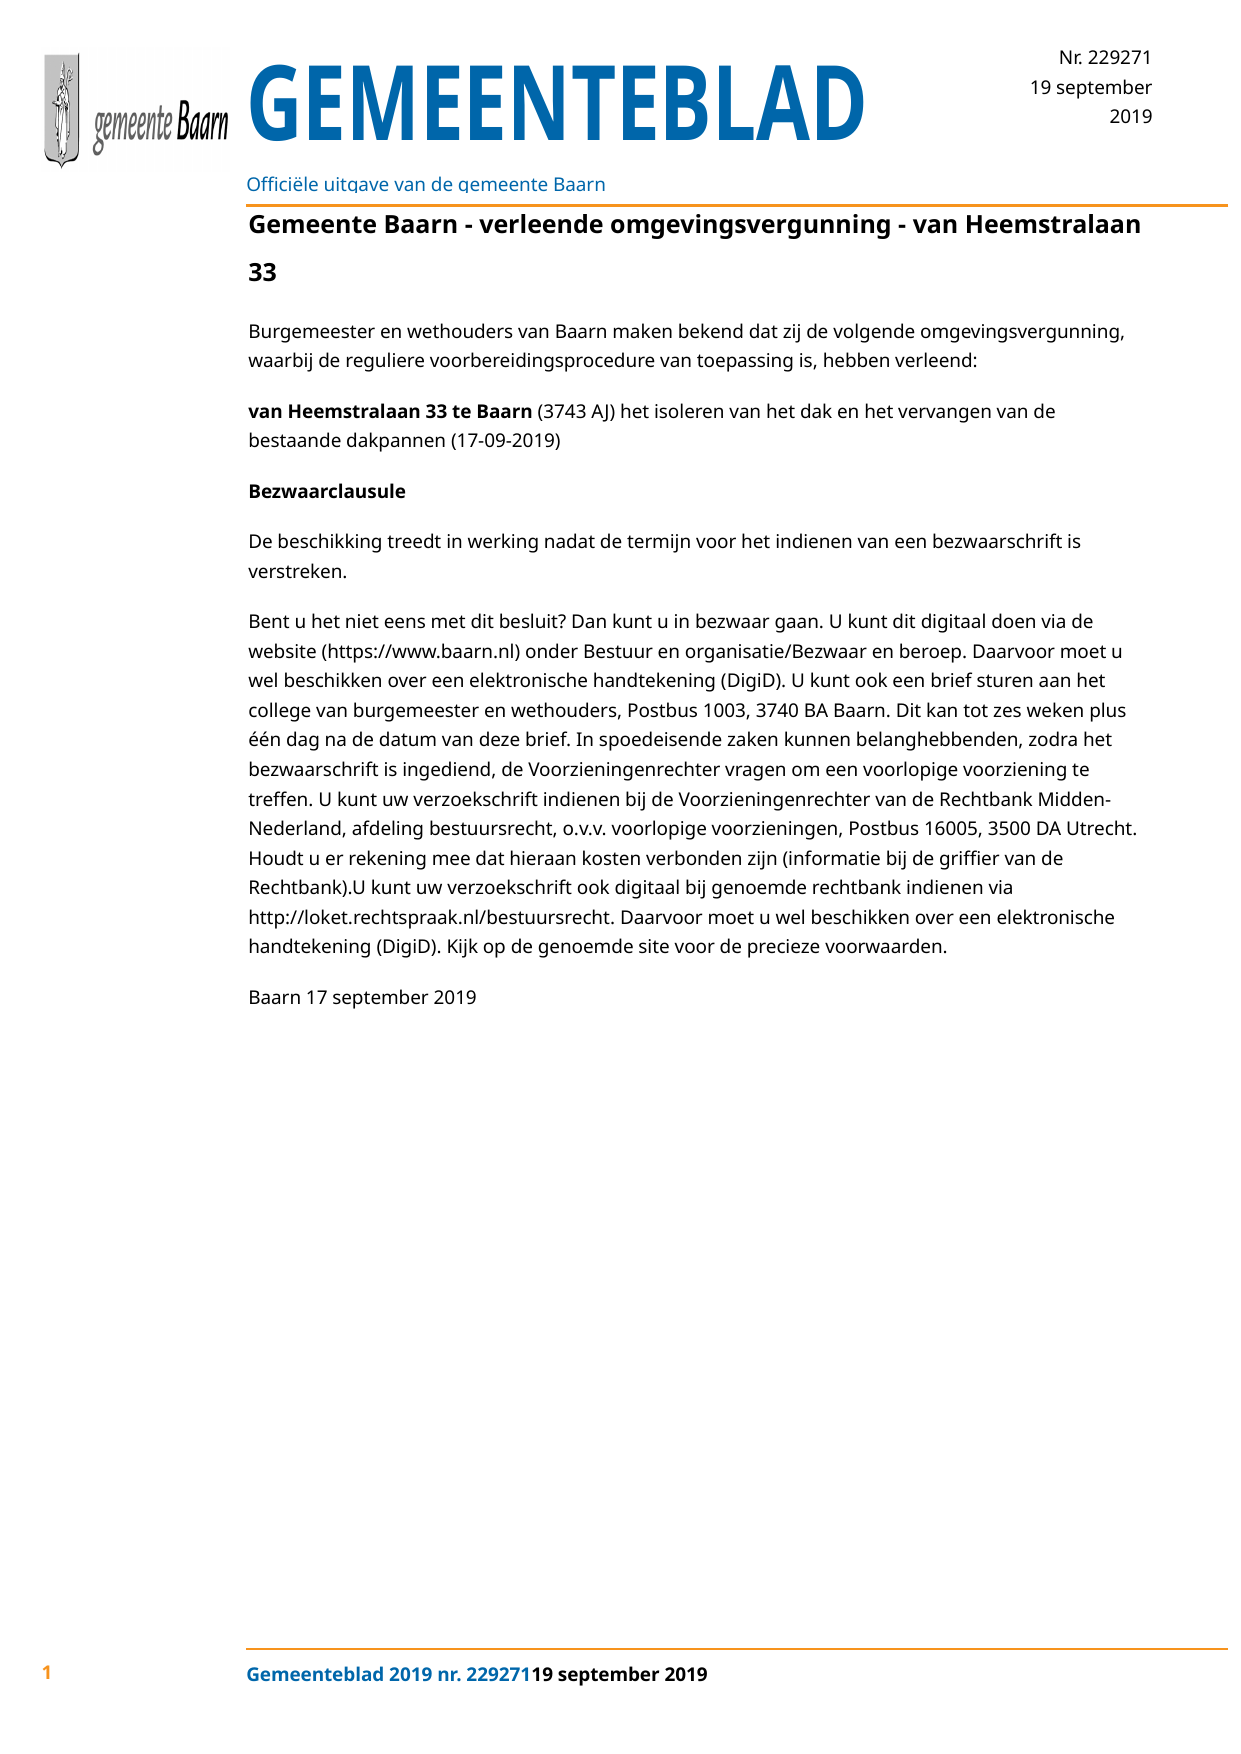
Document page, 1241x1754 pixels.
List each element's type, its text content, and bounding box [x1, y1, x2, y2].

text Bezwaarclausule [248, 478, 1152, 504]
text De beschikking treedt in werking nadat de termijn voor het indienen van een bezwaarschrift is verstreken. [248, 528, 1152, 584]
text Baarn 17 september 2019 [248, 984, 1152, 1010]
text Burgemeester en wethouders van Baarn maken bekend dat zij de volgende omgevingsvergunning, waarbij de reguliere voorbereidingsprocedure van toepassing is, hebben verleend: [248, 318, 1152, 373]
picture [41, 47, 231, 172]
text van Heemstralaan 33 te Baarn (3743 AJ) het isoleren van het dak en het vervangen van de bestaande dakpannen (17-09-2019) [248, 398, 1152, 453]
text Bent u het niet eens met dit besluit? Dan kunt u in bezwaar gaan. U kunt dit digitaal doen via de website (https://www.baarn.nl) onder Bestuur en organisatie/Bezwaar en beroep. Daarvoor moet u wel beschikken over een elektronische handtekening (DigiD). U kunt ook een brief sturen aan het college van burgemeester en wethouders, Postbus 1003, 3740 BA Baarn. Dit kan tot zes weken plus één dag na de datum van deze brief. In spoedeisende zaken kunnen belanghebbenden, zodra het bezwaarschrift is ingediend, de Voorzieningenrechter vragen om een voorlopige voorziening te treffen. U kunt uw verzoekschrift indienen bij de Voorzieningenrechter van de Rechtbank Midden-Nederland, afdeling bestuursrecht, o.v.v. voorlopige voorzieningen, Postbus 16005, 3500 DA Utrecht. Houdt u er rekening mee dat hieraan kosten verbonden zijn (informatie bij de griffier van de Rechtbank).U kunt uw verzoekschrift ook digitaal bij genoemde rechtbank indienen via http://loket.rechtspraak.nl/bestuursrecht. Daarvoor moet u wel beschikken over een elektronische handtekening (DigiD). Kijk op de genoemde site voor de precieze voorwaarden. [248, 608, 1152, 959]
text Gemeente Baarn - verleende omgevingsvergunning - van Heemstralaan 33 [248, 207, 1152, 288]
